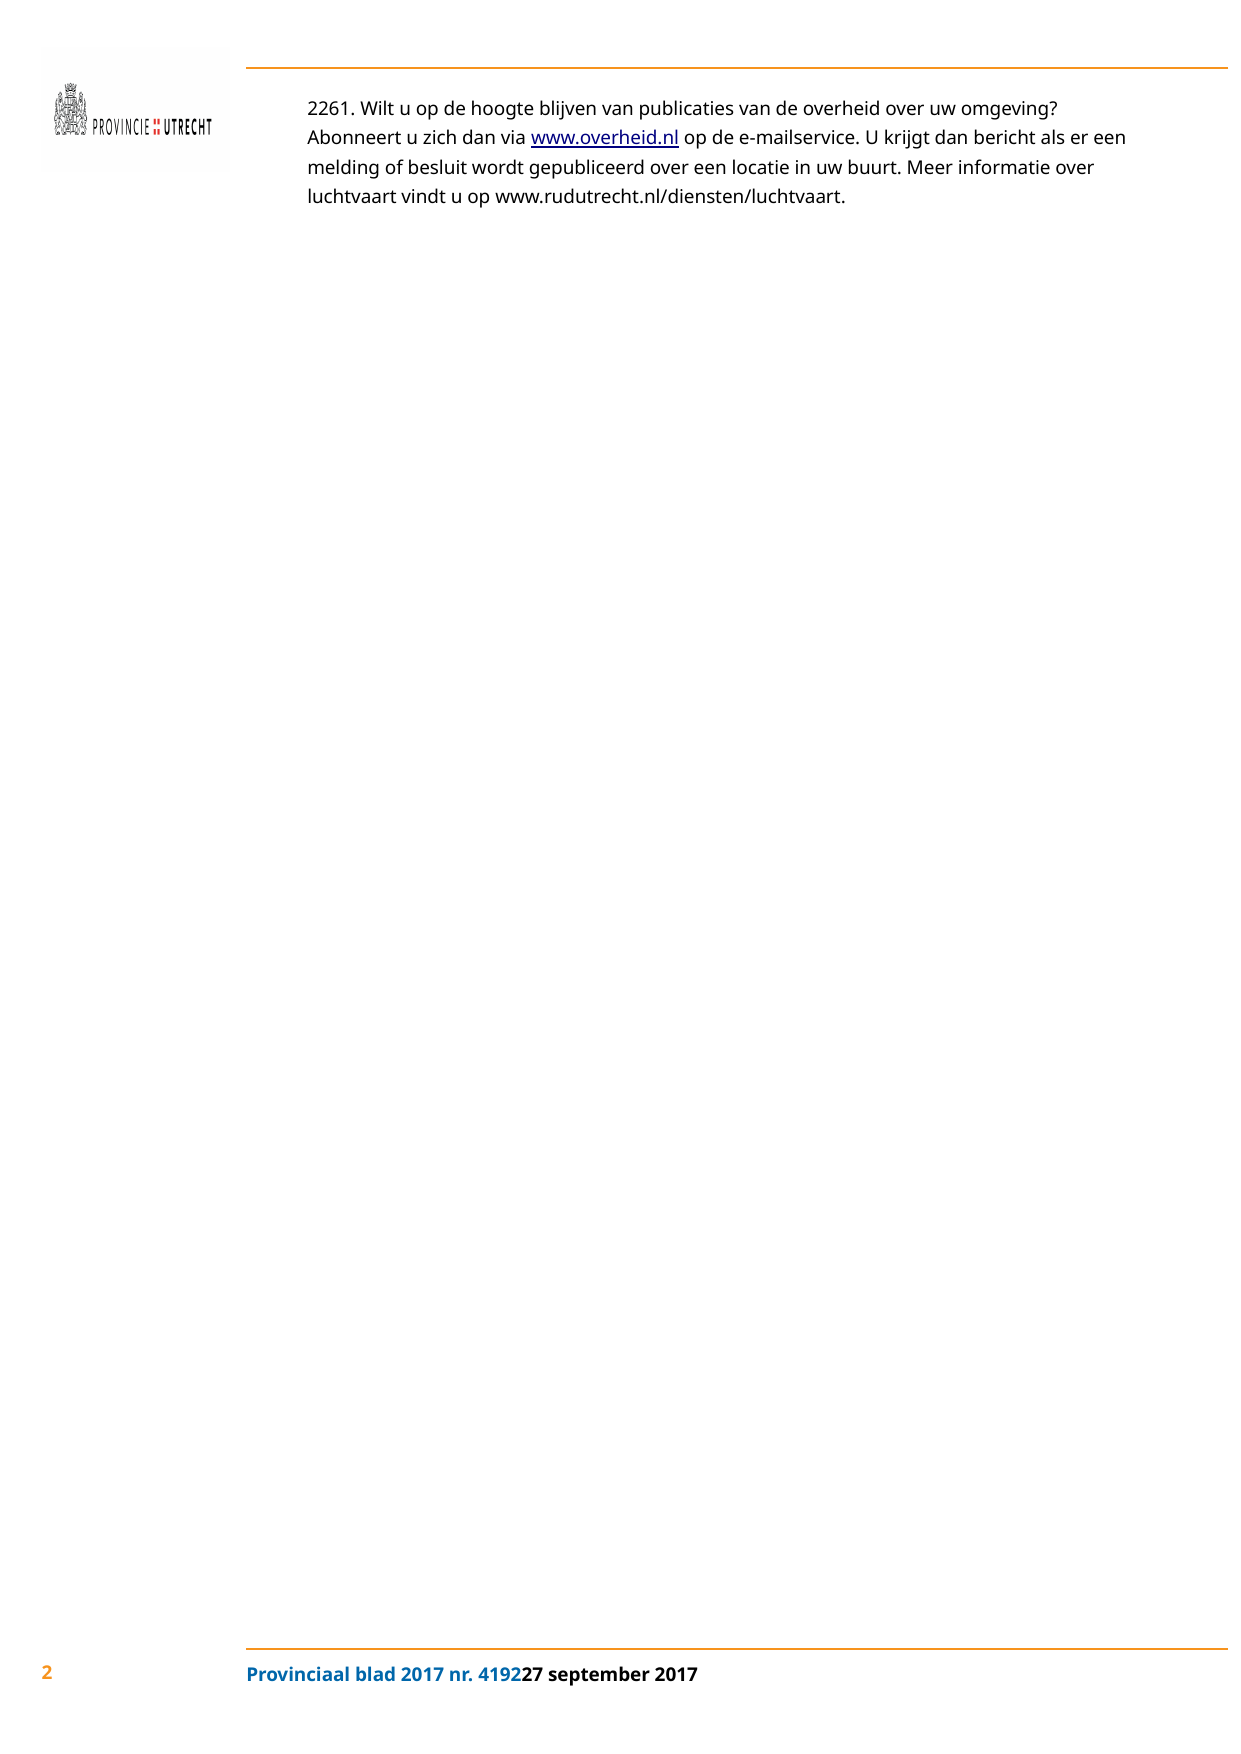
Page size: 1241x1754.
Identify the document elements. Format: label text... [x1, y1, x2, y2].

picture [41, 47, 231, 172]
list 2261. Wilt u op de hoogte blijven van publicaties van de overheid over uw omgeving? Abonneert u zich dan via www.overheid.nl op de e-mailservice. U krijgt dan bericht als er een melding of besluit wordt gepubliceerd over een locatie in uw buurt. Meer informatie over luchtvaart vindt u op www.rudutrecht.nl/diensten/luchtvaart. [248, 95, 1152, 209]
